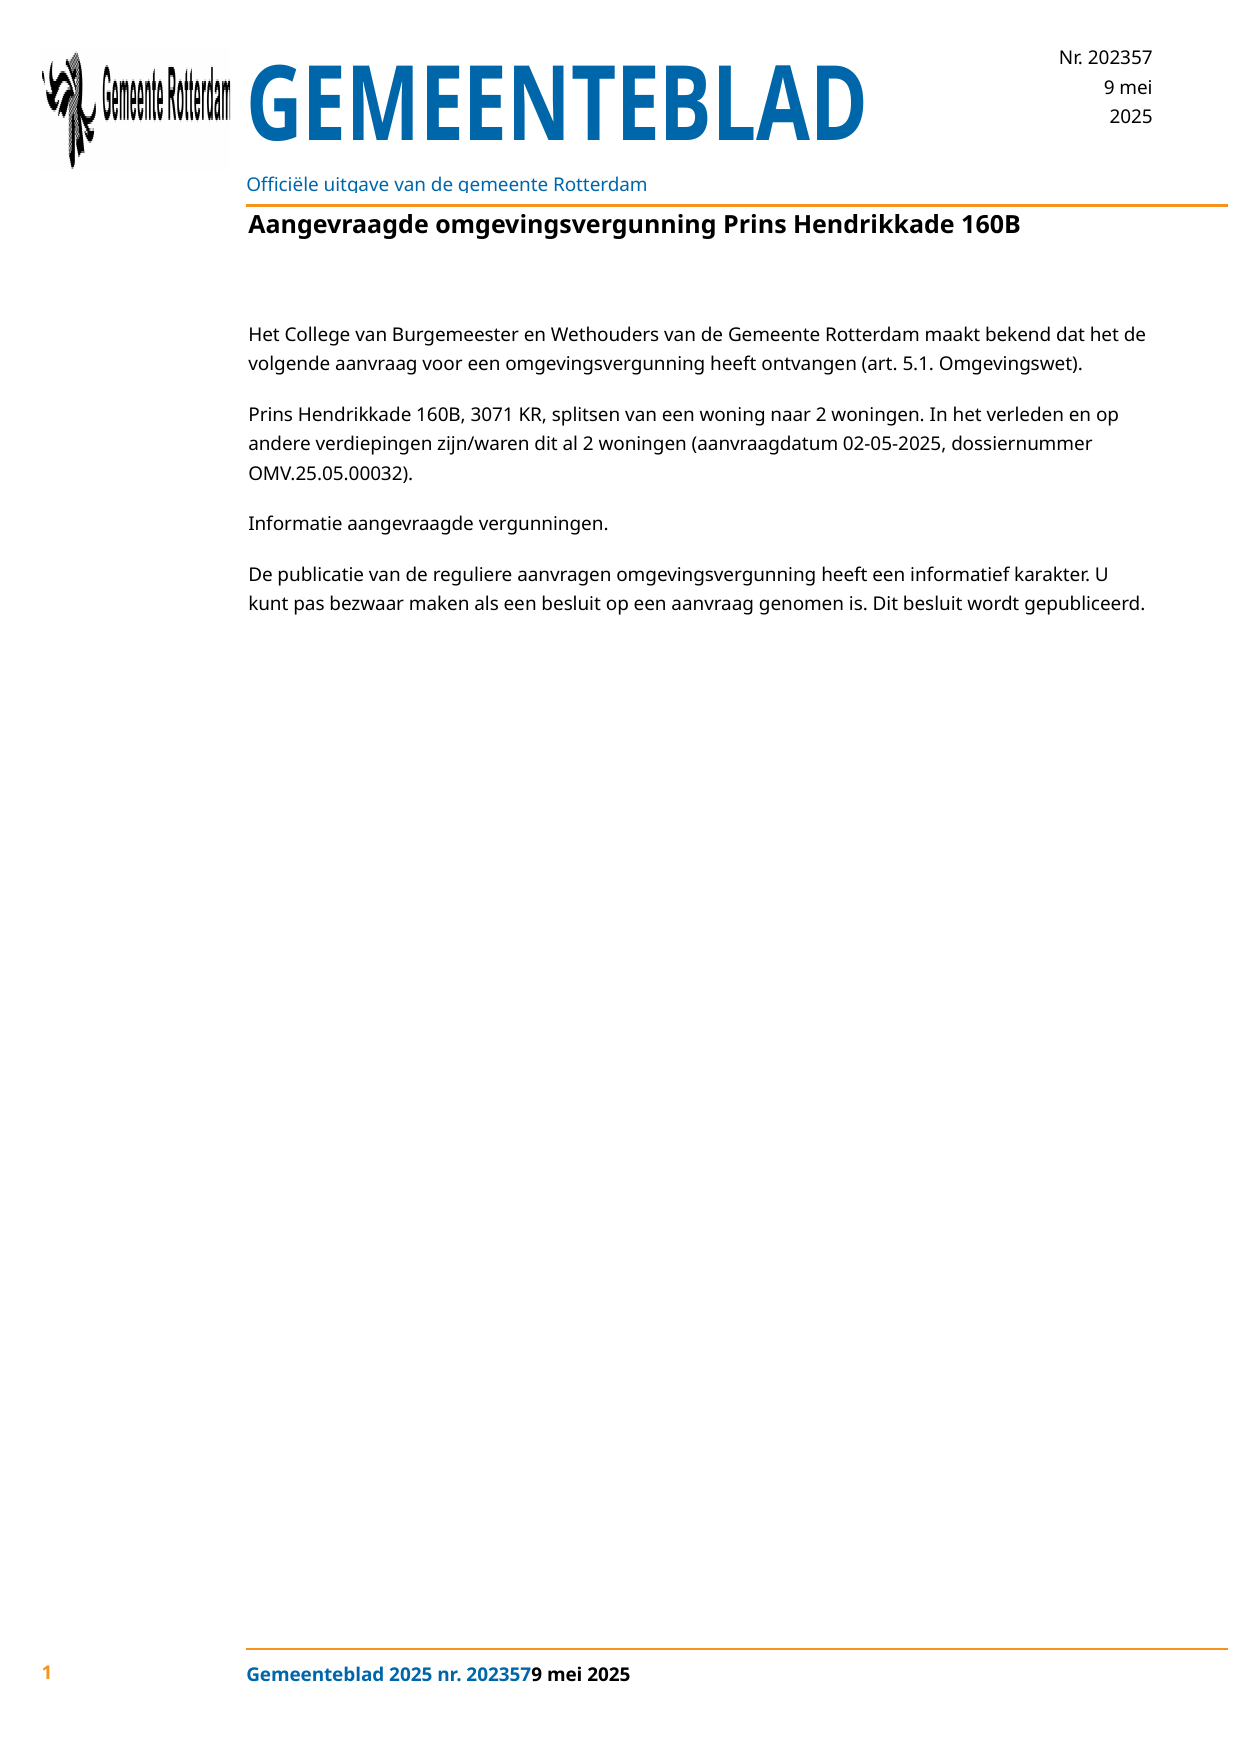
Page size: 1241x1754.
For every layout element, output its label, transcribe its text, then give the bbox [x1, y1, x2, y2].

text Aangevraagde omgevingsvergunning Prins Hendrikkade 160B [248, 207, 1152, 241]
text Informatie aangevraagde vergunningen. [248, 510, 1152, 536]
text Het College van Burgemeester en Wethouders van de Gemeente Rotterdam maakt bekend dat het de volgende aanvraag voor een omgevingsvergunning heeft ontvangen (art. 5.1. Omgevingswet). [248, 321, 1152, 376]
text De publicatie van de reguliere aanvragen omgevingsvergunning heeft een informatief karakter. U kunt pas bezwaar maken als een besluit op een aanvraag genomen is. Dit besluit wordt gepubliceerd. [248, 561, 1152, 616]
picture [41, 47, 231, 172]
text Prins Hendrikkade 160B, 3071 KR, splitsen van een woning naar 2 woningen. In het verleden en op andere verdiepingen zijn/waren dit al 2 woningen (aanvraagdatum 02-05-2025, dossiernummer OMV.25.05.00032). [248, 401, 1152, 486]
